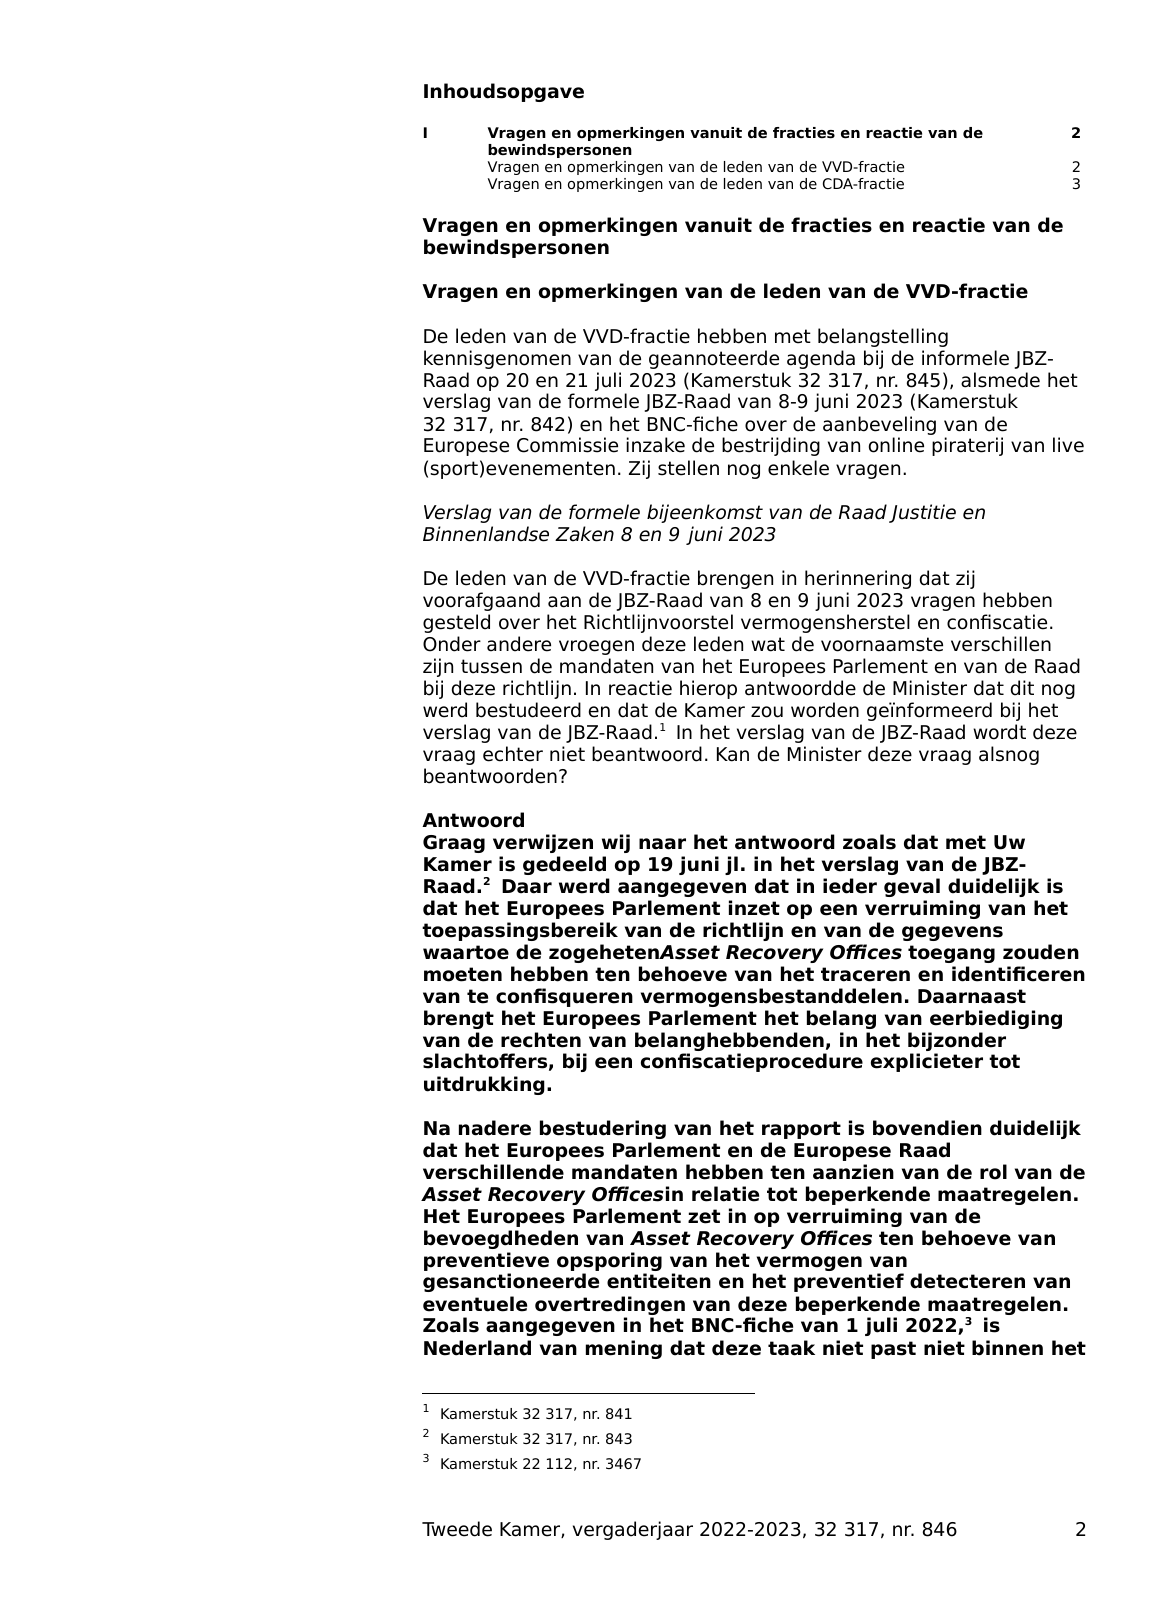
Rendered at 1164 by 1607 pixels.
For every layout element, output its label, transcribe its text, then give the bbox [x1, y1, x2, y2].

table_cell Vragen en opmerkingen van de leden van de VVD-fractie [481, 159, 1013, 176]
table_header Vragen en opmerkingen vanuit de fracties en reactie van de bewindspersonen [481, 125, 1013, 159]
subtitle Vragen en opmerkingen vanuit de fracties en reactie van de bewindspersonen [422, 215, 1087, 259]
text Na nadere bestudering van het rapport is bovendien duidelijk dat het Europees Parlement en de Europese Raad verschillende mandaten hebben ten aanzien van de rol van de Asset Recovery Officesin relatie tot beperkende maatregelen. Het Europees Parlement zet in op verruiming van de bevoegdheden van Asset Recovery Offices ten behoeve van preventieve opsporing van het vermogen van gesanctioneerde entiteiten en het preventief detecteren van eventuele overtredingen van deze beperkende maatregelen. Zoals aangegeven in het BNC-fiche van 1 juli 2022, is Nederland van mening dat deze taak niet past niet binnen het [422, 1118, 1087, 1359]
text De leden van de VVD-fractie brengen in herinnering dat zij voorafgaand aan de JBZ-Raad van 8 en 9 juni 2023 vragen hebben gesteld over het Richtlijnvoorstel vermogensherstel en confiscatie. Onder andere vroegen deze leden wat de voornaamste verschillen zijn tussen de mandaten van het Europees Parlement en van de Raad bij deze richtlijn. In reactie hierop antwoordde de Minister dat dit nog werd bestudeerd en dat de Kamer zou worden geïnformeerd bij het verslag van de JBZ-Raad. In het verslag van de JBZ-Raad wordt deze vraag echter niet beantwoord. Kan de Minister deze vraag alsnog beantwoorden? [422, 568, 1087, 787]
subtitle Vragen en opmerkingen van de leden van de VVD-fractie [422, 281, 1087, 303]
text Graag verwijzen wij naar het antwoord zoals dat met Uw Kamer is gedeeld op 19 juni jl. in het verslag van de JBZ-Raad. Daar werd aangegeven dat in ieder geval duidelijk is dat het Europees Parlement inzet op een verruiming van het toepassingsbereik van de richtlijn en van de gegevens waartoe de zogehetenAsset Recovery Offices toegang zouden moeten hebben ten behoeve van het traceren en identificeren van te confisqueren vermogensbestanddelen. Daarnaast brengt het Europees Parlement het belang van eerbiediging van de rechten van belanghebbenden, in het bijzonder slachtoffers, bij een confiscatieprocedure explicieter tot uitdrukking. [422, 832, 1087, 1095]
text De leden van de VVD-fractie hebben met belangstelling kennisgenomen van de geannoteerde agenda bij de informele JBZ-Raad op 20 en 21 juli 2023 (Kamerstuk 32 317, nr. 845), alsmede het verslag van de formele JBZ-Raad van 8-9 juni 2023 (Kamerstuk 32 317, nr. 842) en het BNC-fiche over de aanbeveling van de Europese Commissie inzake de bestrijding van online piraterij van live (sport)evenementen. Zij stellen nog enkele vragen. [422, 326, 1087, 479]
table_cell 2 [1013, 159, 1087, 176]
text Kamerstuk 32 317, nr. 843 [422, 1427, 1087, 1449]
table_header I [422, 125, 481, 159]
table_cell Vragen en opmerkingen van de leden van de CDA-fractie [481, 176, 1013, 193]
table_header 2 [1013, 125, 1087, 159]
table_cell [422, 159, 481, 176]
table_cell 3 [1013, 176, 1087, 193]
text Kamerstuk 32 317, nr. 841 [422, 1402, 1087, 1424]
text Kamerstuk 22 112, nr. 3467 [422, 1452, 1087, 1474]
subtitle Inhoudsopgave [422, 81, 1087, 103]
table_cell [422, 176, 481, 193]
subtitle Verslag van de formele bijeenkomst van de Raad Justitie en Binnenlandse Zaken 8 en 9 juni 2023 [422, 502, 1087, 546]
text Antwoord [422, 810, 1087, 832]
